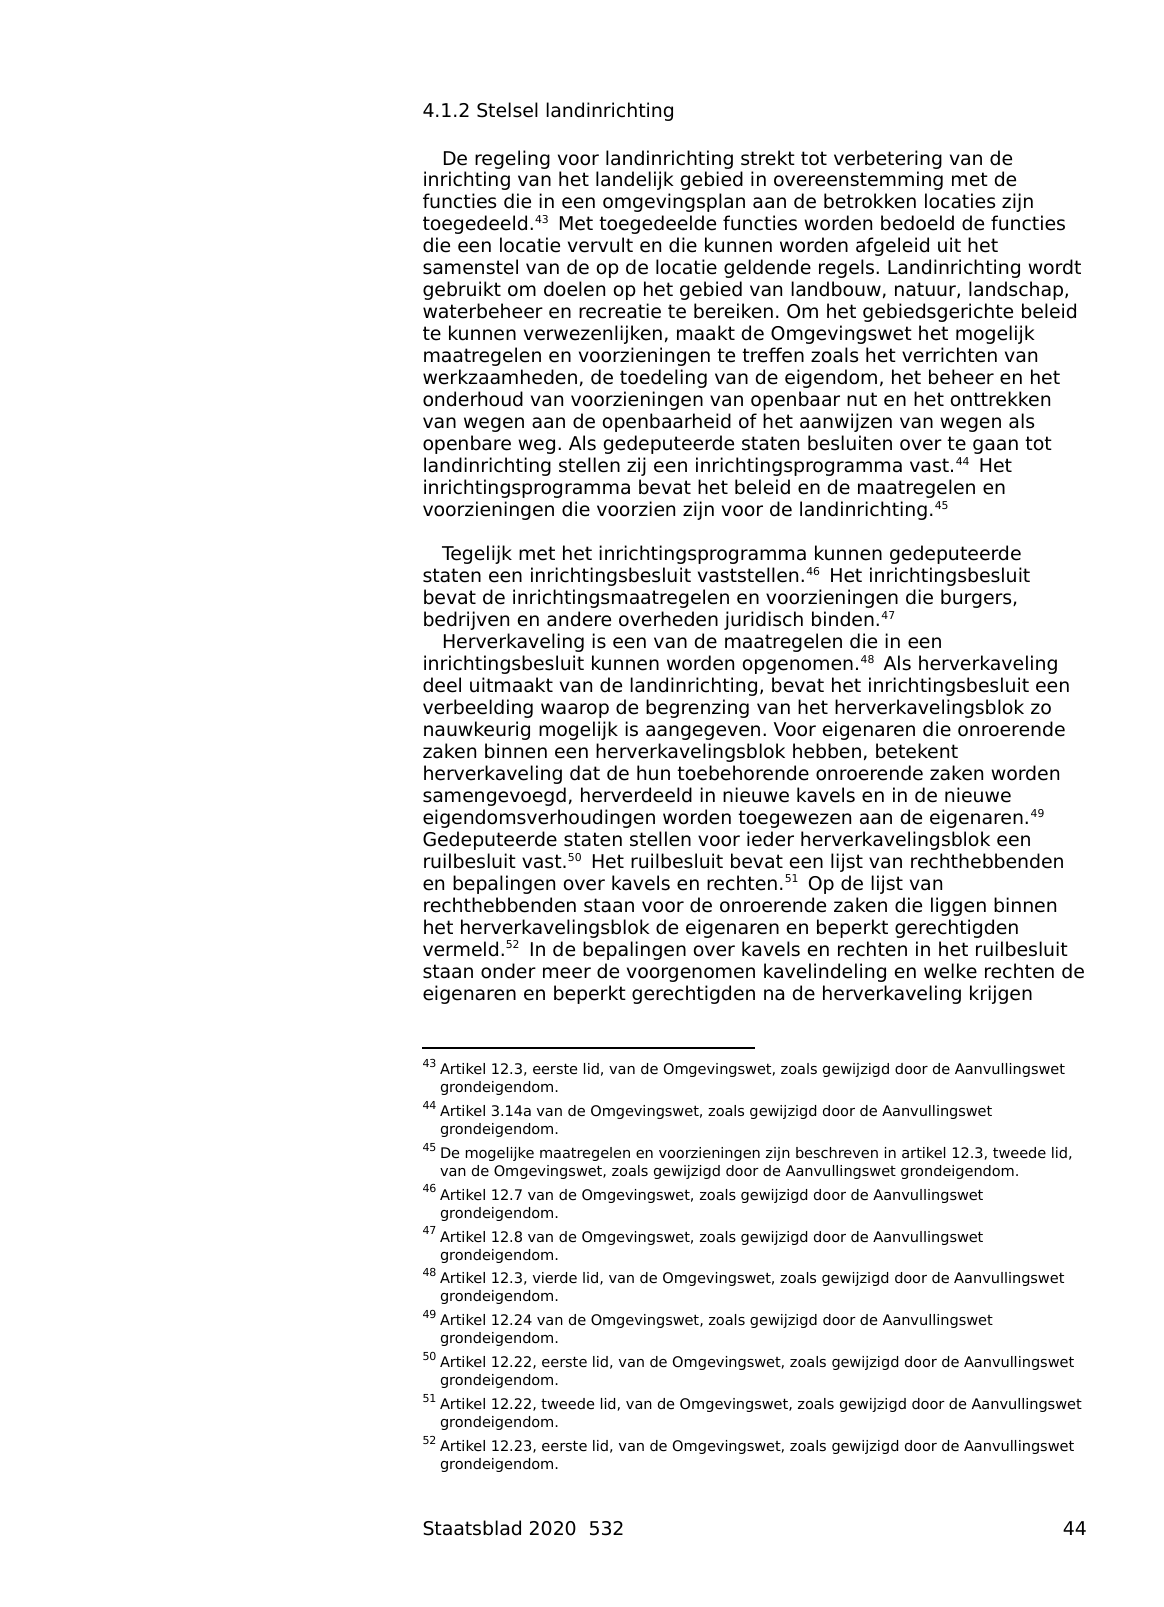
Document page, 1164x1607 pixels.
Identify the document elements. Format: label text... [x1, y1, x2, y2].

text Artikel 12.22, tweede lid, van de Omgevingswet, zoals gewijzigd door de Aanvullingswet grondeigendom. [422, 1392, 1087, 1431]
subtitle 4.1.2 Stelsel landinrichting [422, 100, 1087, 122]
text Artikel 12.3, vierde lid, van de Omgevingswet, zoals gewijzigd door de Aanvullingswet grondeigendom. [422, 1266, 1087, 1305]
text De mogelijke maatregelen en voorzieningen zijn beschreven in artikel 12.3, tweede lid, van de Omgevingswet, zoals gewijzigd door de Aanvullingswet grondeigendom. [422, 1141, 1087, 1180]
text Artikel 12.22, eerste lid, van de Omgevingswet, zoals gewijzigd door de Aanvullingswet grondeigendom. [422, 1350, 1087, 1389]
text Artikel 3.14a van de Omgevingswet, zoals gewijzigd door de Aanvullingswet grondeigendom. [422, 1099, 1087, 1138]
text Artikel 12.7 van de Omgevingswet, zoals gewijzigd door de Aanvullingswet grondeigendom. [422, 1183, 1087, 1222]
text De regeling voor landinrichting strekt tot verbetering van de inrichting van het landelijk gebied in overeenstemming met de functies die in een omgevingsplan aan de betrokken locaties zijn toegedeeld. Met toegedeelde functies worden bedoeld de functies die een locatie vervult en die kunnen worden afgeleid uit het samenstel van de op de locatie geldende regels. Landinrichting wordt gebruikt om doelen op het gebied van landbouw, natuur, landschap, waterbeheer en recreatie te bereiken. Om het gebiedsgerichte beleid te kunnen verwezenlijken, maakt de Omgevingswet het mogelijk maatregelen en voorzieningen te treffen zoals het verrichten van werkzaamheden, de toedeling van de eigendom, het beheer en het onderhoud van voorzieningen van openbaar nut en het onttrekken van wegen aan de openbaarheid of het aanwijzen van wegen als openbare weg. Als gedeputeerde staten besluiten over te gaan tot landinrichting stellen zij een inrichtingsprogramma vast. Het inrichtingsprogramma bevat het beleid en de maatregelen en voorzieningen die voorzien zijn voor de landinrichting. [422, 147, 1087, 521]
text Tegelijk met het inrichtingsprogramma kunnen gedeputeerde staten een inrichtingsbesluit vaststellen. Het inrichtingsbesluit bevat de inrichtingsmaatregelen en voorzieningen die burgers, bedrijven en andere overheden juridisch binden. [422, 543, 1087, 631]
text Artikel 12.23, eerste lid, van de Omgevingswet, zoals gewijzigd door de Aanvullingswet grondeigendom. [422, 1434, 1087, 1473]
text Artikel 12.24 van de Omgevingswet, zoals gewijzigd door de Aanvullingswet grondeigendom. [422, 1308, 1087, 1347]
text Artikel 12.8 van de Omgevingswet, zoals gewijzigd door de Aanvullingswet grondeigendom. [422, 1224, 1087, 1263]
text Herverkaveling is een van de maatregelen die in een inrichtingsbesluit kunnen worden opgenomen. Als herverkaveling deel uitmaakt van de landinrichting, bevat het inrichtingsbesluit een verbeelding waarop de begrenzing van het herverkavelingsblok zo nauwkeurig mogelijk is aangegeven. Voor eigenaren die onroerende zaken binnen een herverkavelingsblok hebben, betekent herverkaveling dat de hun toebehorende onroerende zaken worden samengevoegd, herverdeeld in nieuwe kavels en in de nieuwe eigendomsverhoudingen worden toegewezen aan de eigenaren. Gedeputeerde staten stellen voor ieder herverkavelingsblok een ruilbesluit vast. Het ruilbesluit bevat een lijst van rechthebbenden en bepalingen over kavels en rechten. Op de lijst van rechthebbenden staan voor de onroerende zaken die liggen binnen het herverkavelingsblok de eigenaren en beperkt gerechtigden vermeld. In de bepalingen over kavels en rechten in het ruilbesluit staan onder meer de voorgenomen kavelindeling en welke rechten de eigenaren en beperkt gerechtigden na de herverkaveling krijgen [422, 631, 1087, 1005]
text Artikel 12.3, eerste lid, van de Omgevingswet, zoals gewijzigd door de Aanvullingswet grondeigendom. [422, 1057, 1087, 1096]
